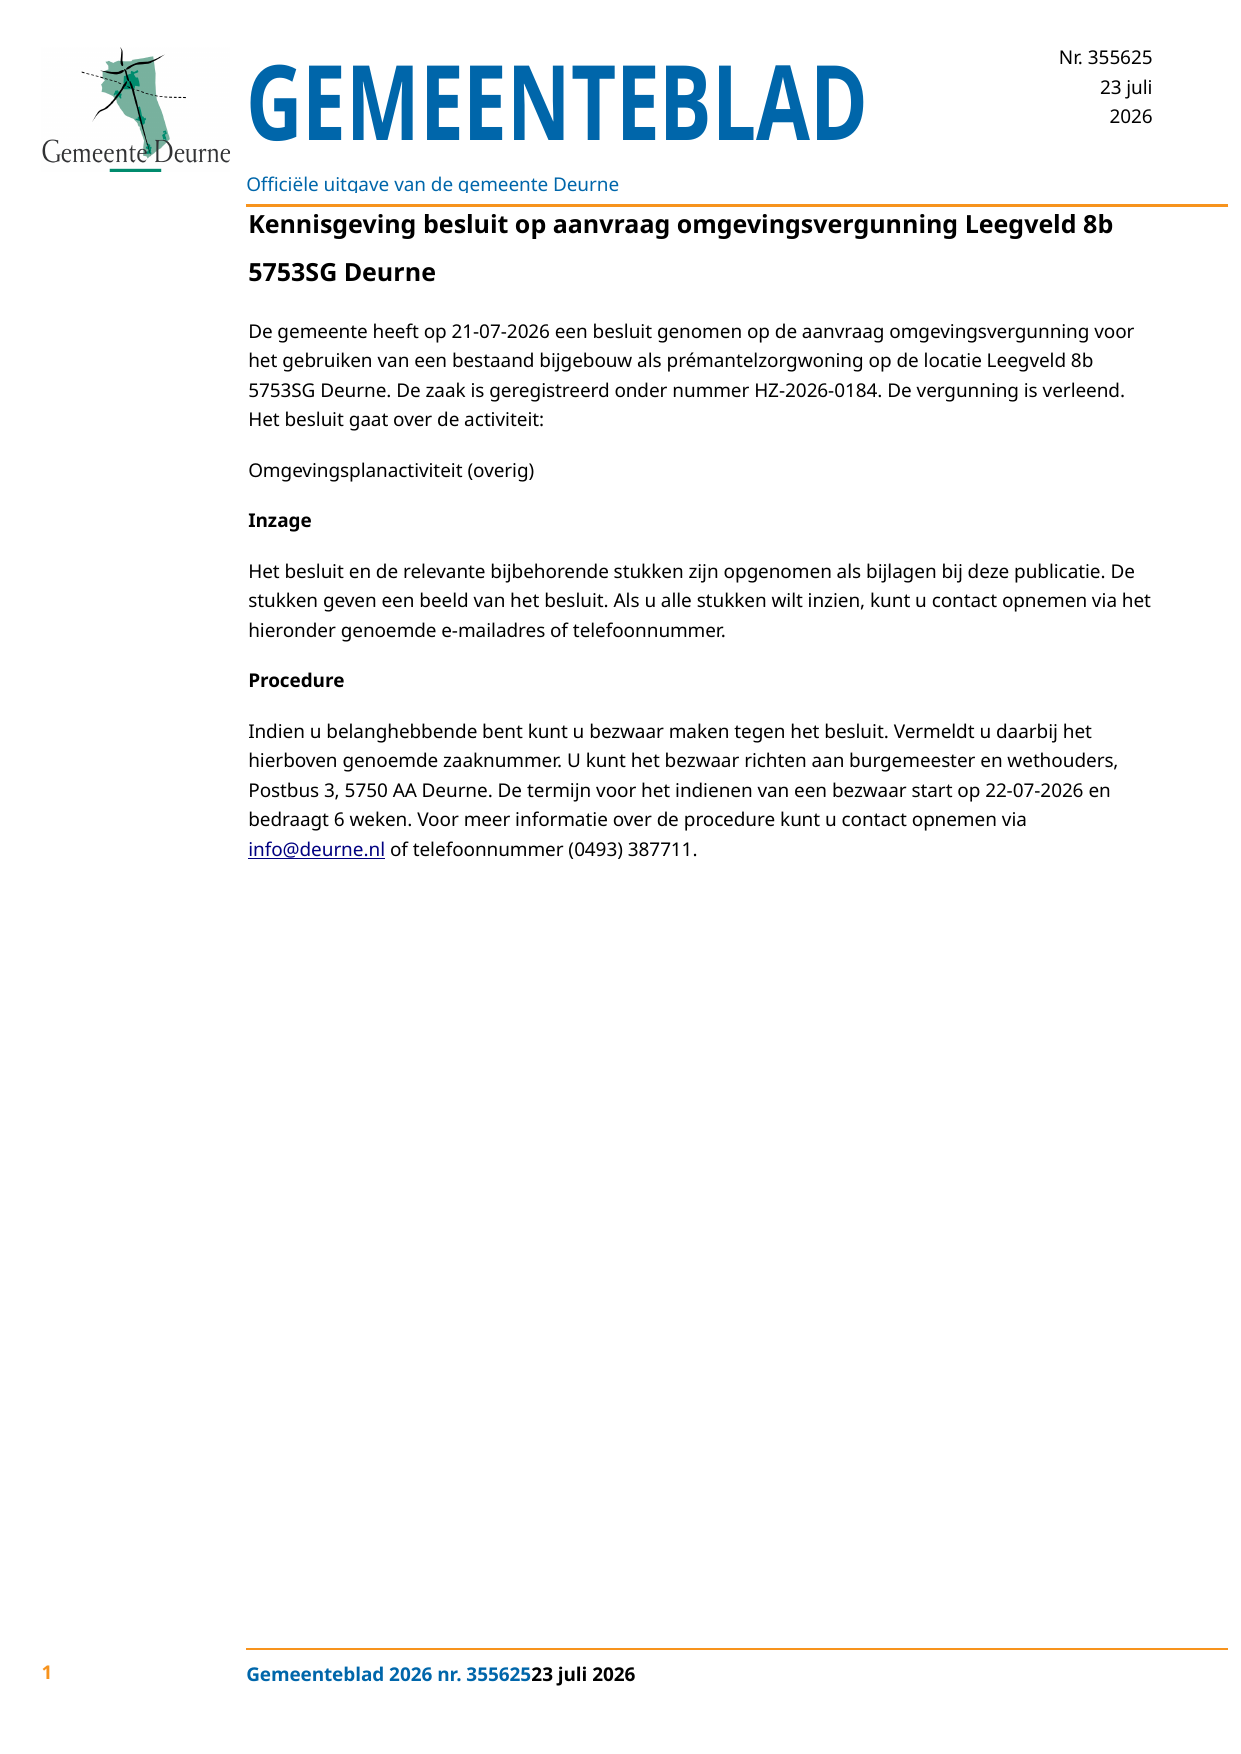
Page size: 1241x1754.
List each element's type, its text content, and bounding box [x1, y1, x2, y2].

text Procedure [248, 667, 1152, 693]
text Het besluit en de relevante bijbehorende stukken zijn opgenomen als bijlagen bij deze publicatie. De stukken geven een beeld van het besluit. Als u alle stukken wilt inzien, kunt u contact opnemen via het hieronder genoemde e-mailadres of telefoonnummer. [248, 558, 1152, 643]
text Omgevingsplanactiviteit (overig) [248, 457, 1152, 483]
text Inzage [248, 507, 1152, 533]
picture [41, 47, 231, 172]
text Indien u belanghebbende bent kunt u bezwaar maken tegen het besluit. Vermeldt u daarbij het hierboven genoemde zaaknummer. U kunt het bezwaar richten aan burgemeester en wethouders, Postbus 3, 5750 AA Deurne. De termijn voor het indienen van een bezwaar start op 22-07-2026 en bedraagt 6 weken. Voor meer informatie over de procedure kunt u contact opnemen via info@deurne.nl of telefoonnummer (0493) 387711. [248, 718, 1152, 862]
text De gemeente heeft op 21-07-2026 een besluit genomen op de aanvraag omgevingsvergunning voor het gebruiken van een bestaand bijgebouw als prémantelzorgwoning op de locatie Leegveld 8b 5753SG Deurne. De zaak is geregistreerd onder nummer HZ-2026-0184. De vergunning is verleend. Het besluit gaat over de activiteit: [248, 318, 1152, 432]
text Kennisgeving besluit op aanvraag omgevingsvergunning Leegveld 8b 5753SG Deurne [248, 207, 1152, 288]
